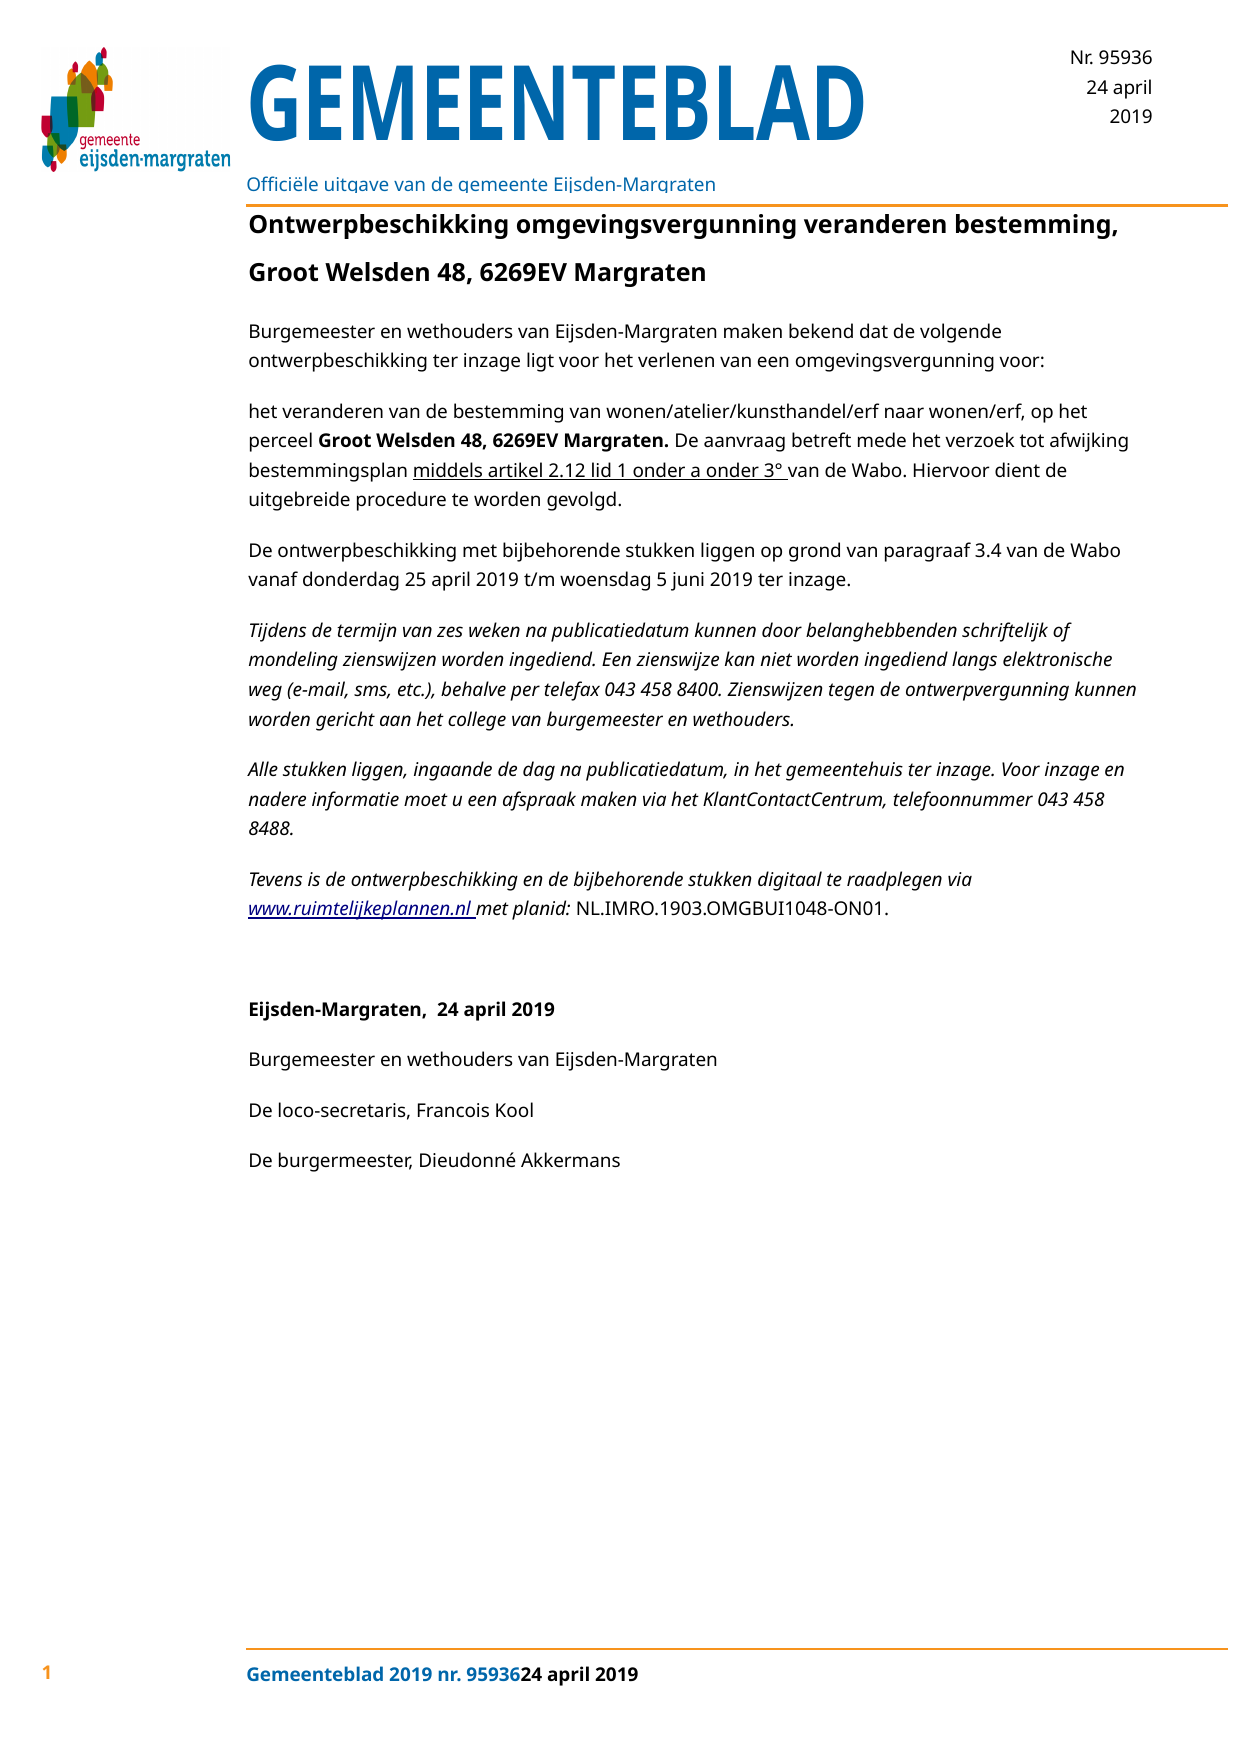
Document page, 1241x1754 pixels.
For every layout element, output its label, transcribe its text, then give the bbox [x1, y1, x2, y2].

text De burgermeester, Dieudonné Akkermans [248, 1147, 1152, 1173]
text het veranderen van de bestemming van wonen/atelier/kunsthandel/erf naar wonen/erf, op het perceel Groot Welsden 48, 6269EV Margraten. De aanvraag betreft mede het verzoek tot afwijking bestemmingsplan middels artikel 2.12 lid 1 onder a onder 3° van de Wabo. Hiervoor dient de uitgebreide procedure te worden gevolgd. [248, 398, 1152, 512]
text Ontwerpbeschikking omgevingsvergunning veranderen bestemming, Groot Welsden 48, 6269EV Margraten [248, 207, 1152, 288]
text De ontwerpbeschikking met bijbehorende stukken liggen op grond van paragraaf 3.4 van de Wabo vanaf donderdag 25 april 2019 t/m woensdag 5 juni 2019 ter inzage. [248, 537, 1152, 592]
text Tevens is de ontwerpbeschikking en de bijbehorende stukken digitaal te raadplegen via www.ruimtelijkeplannen.nl met planid: NL.IMRO.1903.OMGBUI1048-ON01. [248, 866, 1152, 921]
text Tijdens de termijn van zes weken na publicatiedatum kunnen door belanghebbenden schriftelijk of mondeling zienswijzen worden ingediend. Een zienswijze kan niet worden ingediend langs elektronische weg (e-mail, sms, etc.), behalve per telefax 043 458 8400. Zienswijzen tegen de ontwerpvergunning kunnen worden gericht aan het college van burgemeester en wethouders. [248, 617, 1152, 732]
picture [41, 47, 231, 172]
text Burgemeester en wethouders van Eijsden-Margraten [248, 1047, 1152, 1072]
text Alle stukken liggen, ingaande de dag na publicatiedatum, in het gemeentehuis ter inzage. Voor inzage en nadere informatie moet u een afspraak maken via het KlantContactCentrum, telefoonnummer 043 458 8488. [248, 756, 1152, 841]
text Burgemeester en wethouders van Eijsden-Margraten maken bekend dat de volgende ontwerpbeschikking ter inzage ligt voor het verlenen van een omgevingsvergunning voor: [248, 318, 1152, 373]
text Eijsden-Margraten, 24 april 2019 [248, 996, 1152, 1022]
text De loco-secretaris, Francois Kool [248, 1097, 1152, 1123]
